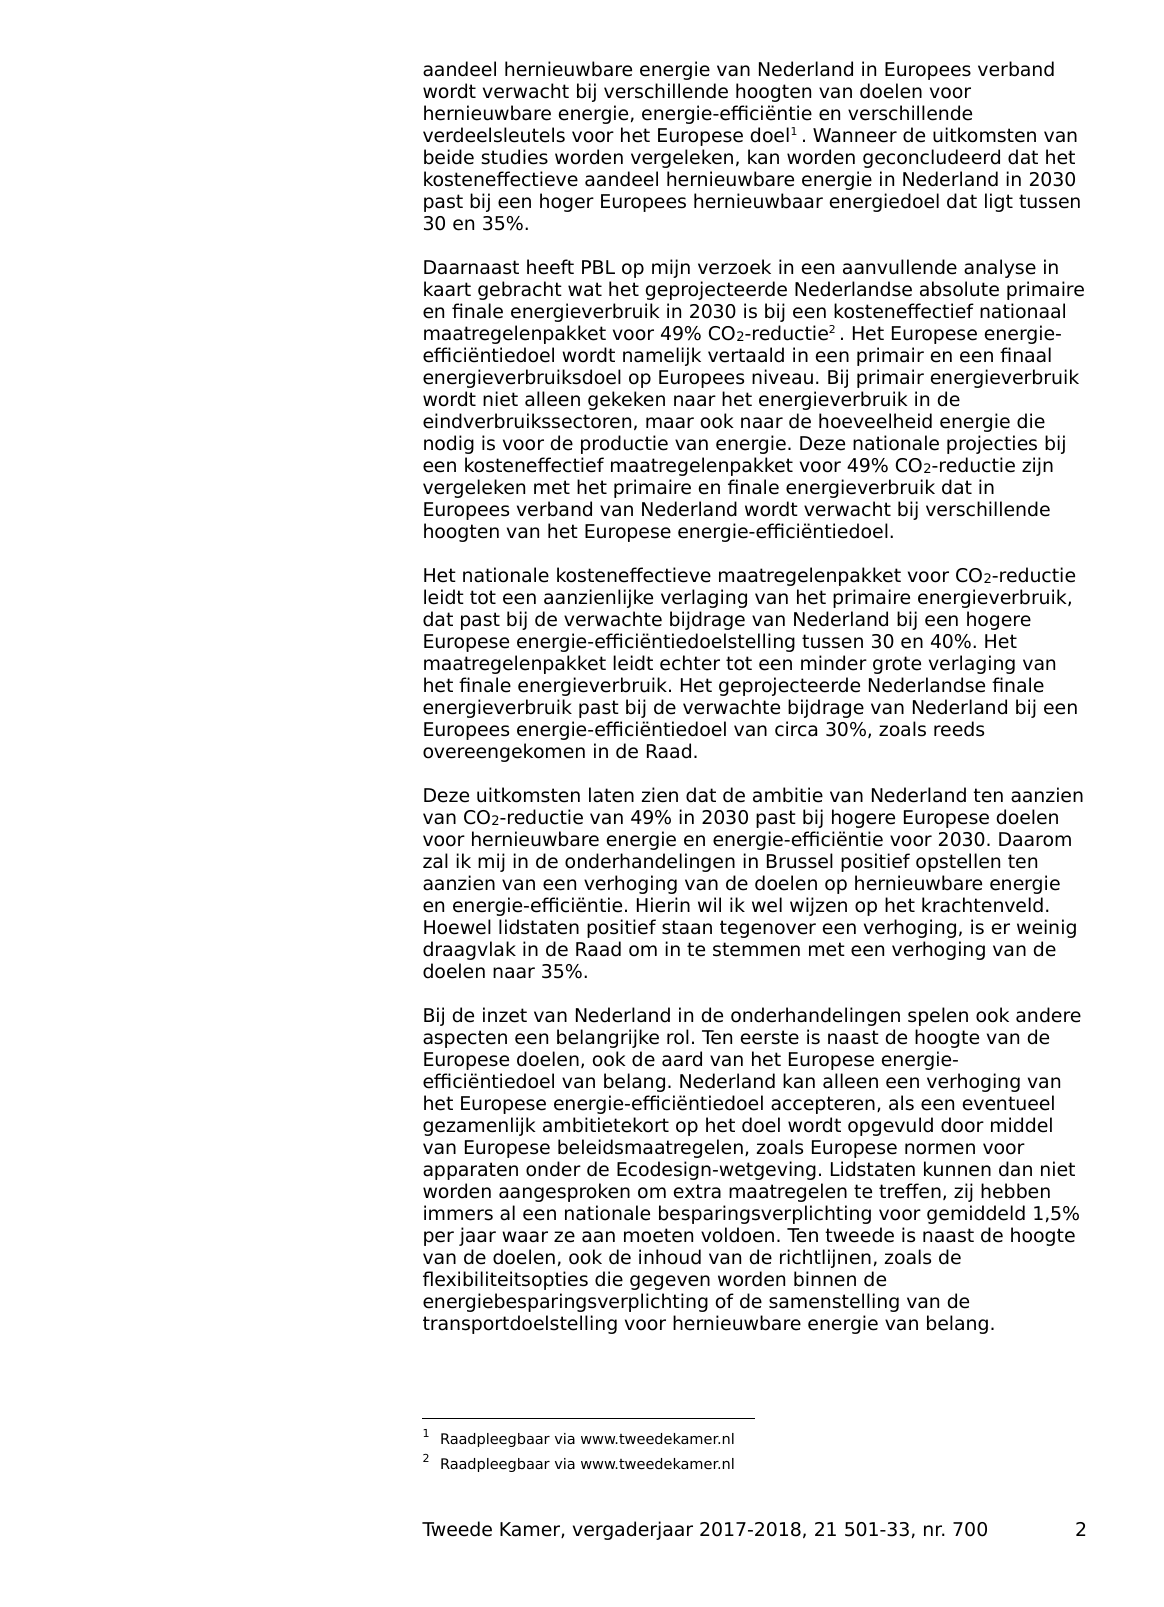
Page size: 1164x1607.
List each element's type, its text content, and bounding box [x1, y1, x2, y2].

text Bij de inzet van Nederland in de onderhandelingen spelen ook andere aspecten een belangrijke rol. Ten eerste is naast de hoogte van de Europese doelen, ook de aard van het Europese energie-efficiëntiedoel van belang. Nederland kan alleen een verhoging van het Europese energie-efficiëntiedoel accepteren, als een eventueel gezamenlijk ambitietekort op het doel wordt opgevuld door middel van Europese beleidsmaatregelen, zoals Europese normen voor apparaten onder de Ecodesign-wetgeving. Lidstaten kunnen dan niet worden aangesproken om extra maatregelen te treffen, zij hebben immers al een nationale besparingsverplichting voor gemiddeld 1,5% per jaar waar ze aan moeten voldoen. Ten tweede is naast de hoogte van de doelen, ook de inhoud van de richtlijnen, zoals de flexibiliteitsopties die gegeven worden binnen de energiebesparingsverplichting of de samenstelling van de transportdoelstelling voor hernieuwbare energie van belang. [422, 1005, 1087, 1335]
text Deze uitkomsten laten zien dat de ambitie van Nederland ten aanzien van CO2-reductie van 49% in 2030 past bij hogere Europese doelen voor hernieuwbare energie en energie-efficiëntie voor 2030. Daarom zal ik mij in de onderhandelingen in Brussel positief opstellen ten aanzien van een verhoging van de doelen op hernieuwbare energie en energie-efficiëntie. Hierin wil ik wel wijzen op het krachtenveld. Hoewel lidstaten positief staan tegenover een verhoging, is er weinig draagvlak in de Raad om in te stemmen met een verhoging van de doelen naar 35%. [422, 785, 1087, 983]
text Daarnaast heeft PBL op mijn verzoek in een aanvullende analyse in kaart gebracht wat het geprojecteerde Nederlandse absolute primaire en finale energieverbruik in 2030 is bij een kosteneffectief nationaal maatregelenpakket voor 49% CO2-reductie. Het Europese energie-efficiëntiedoel wordt namelijk vertaald in een primair en een finaal energieverbruiksdoel op Europees niveau. Bij primair energieverbruik wordt niet alleen gekeken naar het energieverbruik in de eindverbruikssectoren, maar ook naar de hoeveelheid energie die nodig is voor de productie van energie. Deze nationale projecties bij een kosteneffectief maatregelenpakket voor 49% CO2-reductie zijn vergeleken met het primaire en finale energieverbruik dat in Europees verband van Nederland wordt verwacht bij verschillende hoogten van het Europese energie-efficiëntiedoel. [422, 257, 1087, 543]
text Raadpleegbaar via www.tweedekamer.nl [422, 1427, 1087, 1449]
text Het nationale kosteneffectieve maatregelenpakket voor CO2-reductie leidt tot een aanzienlijke verlaging van het primaire energieverbruik, dat past bij de verwachte bijdrage van Nederland bij een hogere Europese energie-efficiëntiedoelstelling tussen 30 en 40%. Het maatregelenpakket leidt echter tot een minder grote verlaging van het finale energieverbruik. Het geprojecteerde Nederlandse finale energieverbruik past bij de verwachte bijdrage van Nederland bij een Europees energie-efficiëntiedoel van circa 30%, zoals reeds overeengekomen in de Raad. [422, 565, 1087, 763]
text aandeel hernieuwbare energie van Nederland in Europees verband wordt verwacht bij verschillende hoogten van doelen voor hernieuwbare energie, energie-efficiëntie en verschillende verdeelsleutels voor het Europese doel. Wanneer de uitkomsten van beide studies worden vergeleken, kan worden geconcludeerd dat het kosteneffectieve aandeel hernieuwbare energie in Nederland in 2030 past bij een hoger Europees hernieuwbaar energiedoel dat ligt tussen 30 en 35%. [422, 59, 1087, 235]
text Raadpleegbaar via www.tweedekamer.nl [422, 1452, 1087, 1474]
